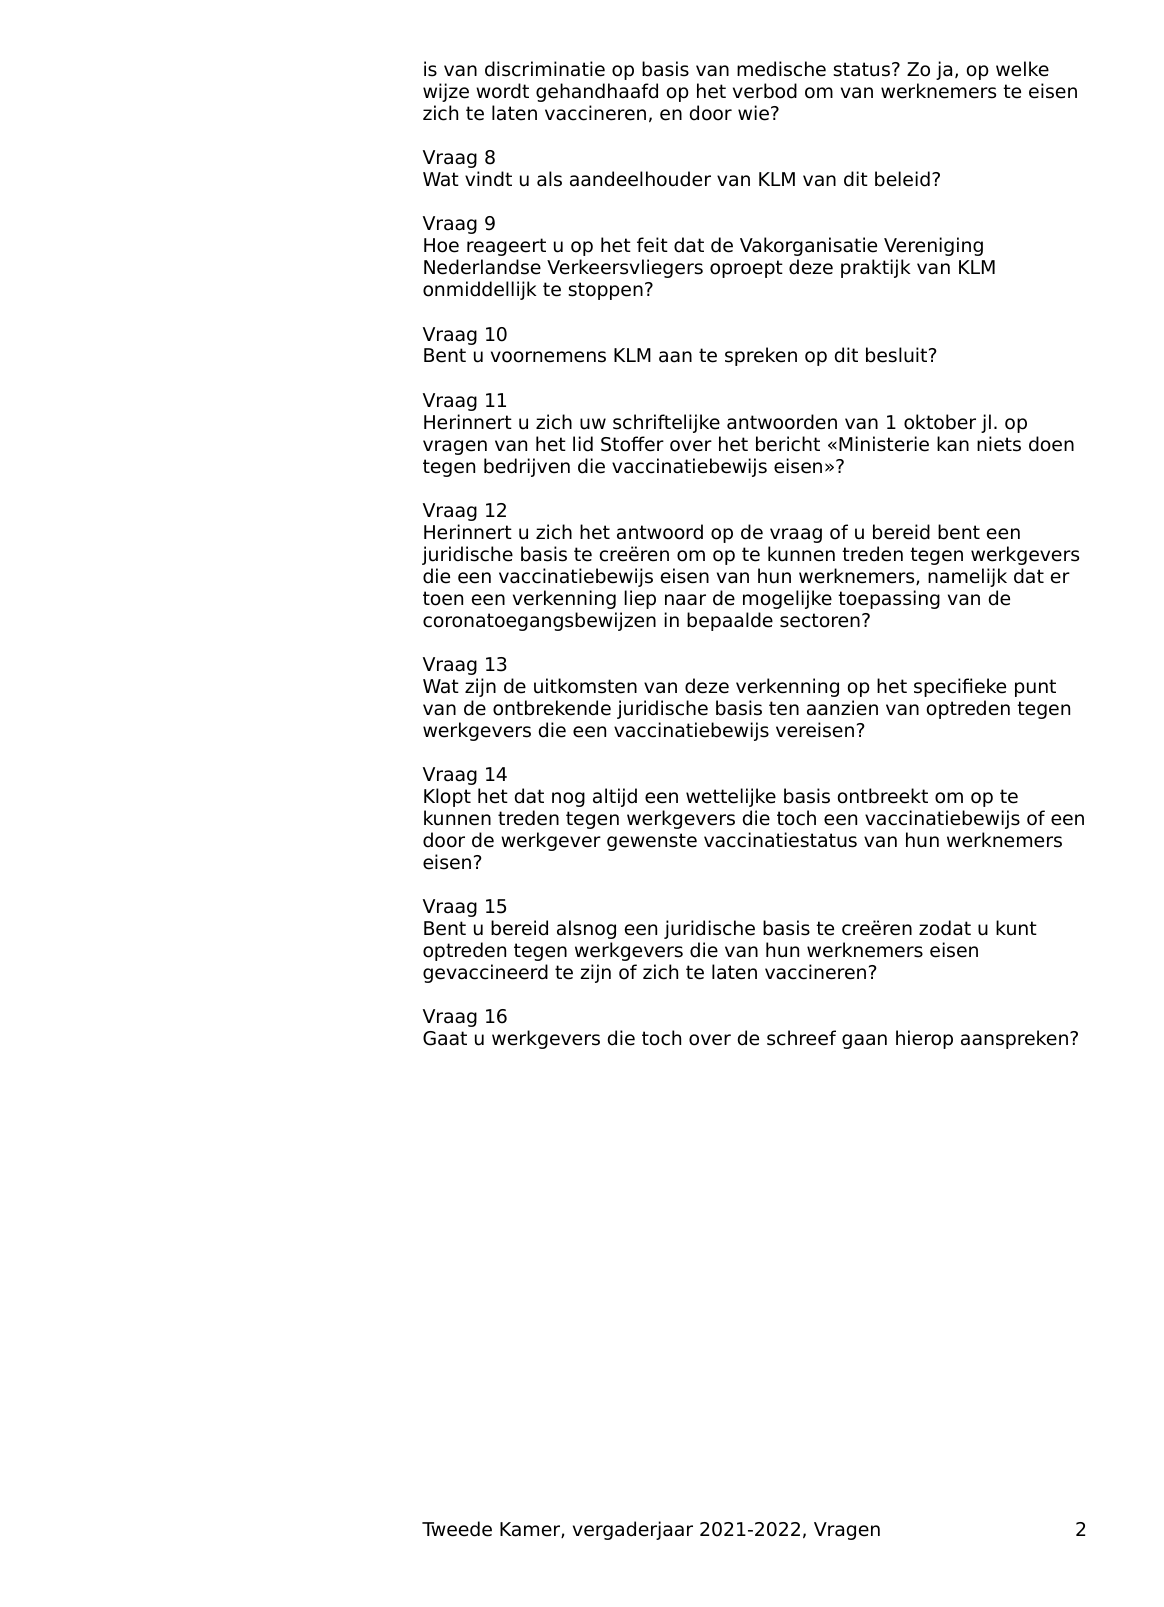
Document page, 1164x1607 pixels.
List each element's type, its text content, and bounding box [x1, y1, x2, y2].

text Klopt het dat nog altijd een wettelijke basis ontbreekt om op te kunnen treden tegen werkgevers die toch een vaccinatiebewijs of een door de werkgever gewenste vaccinatiestatus van hun werknemers eisen? [422, 786, 1087, 874]
text Vraag 13 [422, 654, 1087, 676]
text Vraag 15 [422, 896, 1087, 918]
text Bent u bereid alsnog een juridische basis te creëren zodat u kunt optreden tegen werkgevers die van hun werknemers eisen gevaccineerd te zijn of zich te laten vaccineren? [422, 918, 1087, 984]
text Vraag 14 [422, 764, 1087, 786]
text Herinnert u zich het antwoord op de vraag of u bereid bent een juridische basis te creëren om op te kunnen treden tegen werkgevers die een vaccinatiebewijs eisen van hun werknemers, namelijk dat er toen een verkenning liep naar de mogelijke toepassing van de coronatoegangsbewijzen in bepaalde sectoren? [422, 522, 1087, 632]
text Wat zijn de uitkomsten van deze verkenning op het specifieke punt van de ontbrekende juridische basis ten aanzien van optreden tegen werkgevers die een vaccinatiebewijs vereisen? [422, 676, 1087, 742]
text Wat vindt u als aandeelhouder van KLM van dit beleid? [422, 169, 1087, 191]
text Hoe reageert u op het feit dat de Vakorganisatie Vereniging Nederlandse Verkeersvliegers oproept deze praktijk van KLM onmiddellijk te stoppen? [422, 235, 1087, 301]
text Gaat u werkgevers die toch over de schreef gaan hierop aanspreken? [422, 1028, 1087, 1050]
text Vraag 12 [422, 500, 1087, 522]
text is van discriminatie op basis van medische status? Zo ja, op welke wijze wordt gehandhaafd op het verbod om van werknemers te eisen zich te laten vaccineren, en door wie? [422, 59, 1087, 125]
text Vraag 16 [422, 1006, 1087, 1028]
text Bent u voornemens KLM aan te spreken op dit besluit? [422, 345, 1087, 367]
text Vraag 10 [422, 323, 1087, 345]
text Vraag 11 [422, 389, 1087, 412]
text Vraag 9 [422, 213, 1087, 235]
text Vraag 8 [422, 147, 1087, 169]
text Herinnert u zich uw schriftelijke antwoorden van 1 oktober jl. op vragen van het lid Stoffer over het bericht «Ministerie kan niets doen tegen bedrijven die vaccinatiebewijs eisen»? [422, 412, 1087, 477]
